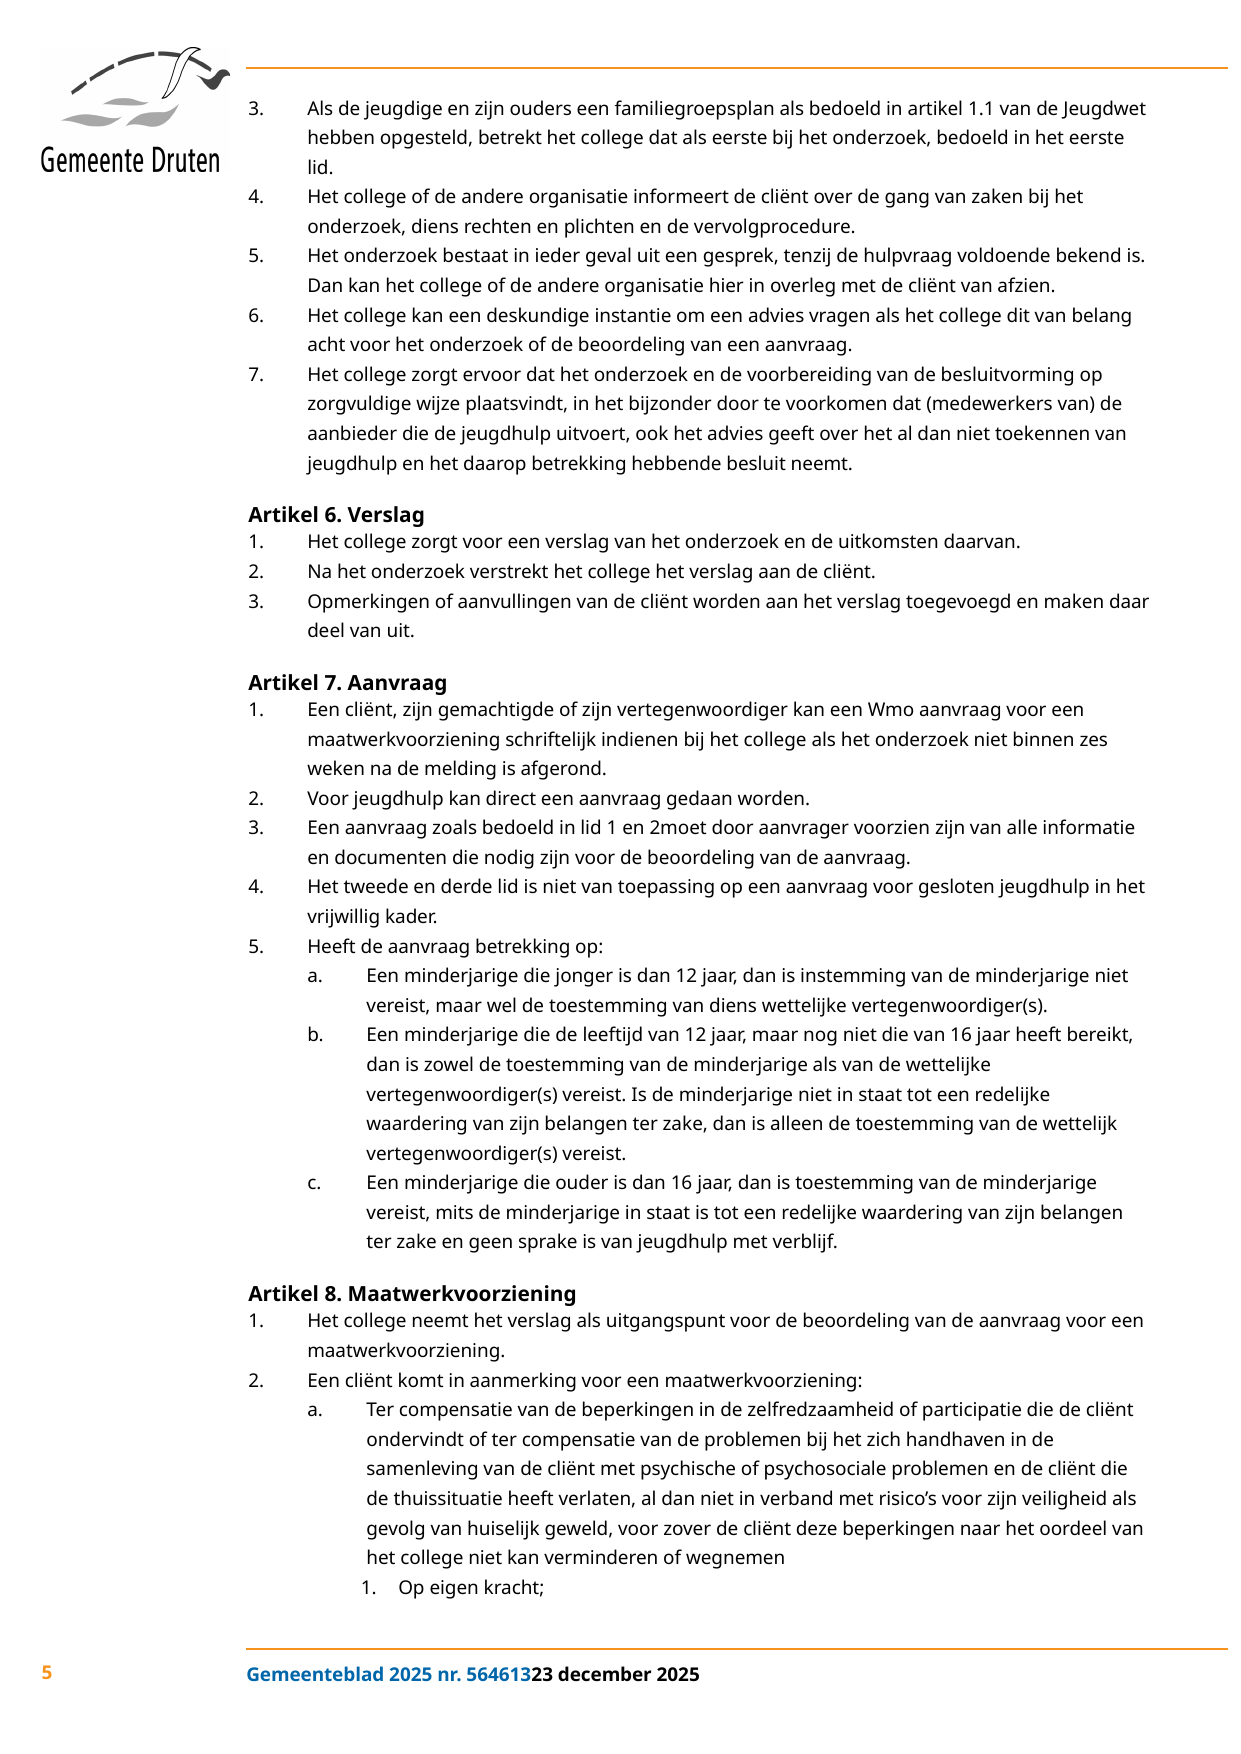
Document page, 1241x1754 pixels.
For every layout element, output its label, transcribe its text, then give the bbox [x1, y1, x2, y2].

list Een cliënt, zijn gemachtigde of zijn vertegenwoordiger kan een Wmo aanvraag voor een maatwerkvoorziening schriftelijk indienen bij het college als het onderzoek niet binnen zes weken na de melding is afgerond. [248, 696, 1152, 781]
list Een minderjarige die jonger is dan 12 jaar, dan is instemming van de minderjarige niet vereist, maar wel de toestemming van diens wettelijke vertegenwoordiger(s). [307, 962, 1152, 1018]
list Opmerkingen of aanvullingen van de cliënt worden aan het verslag toegevoegd en maken daar deel van uit. [248, 588, 1152, 643]
list Het tweede en derde lid is niet van toepassing op een aanvraag voor gesloten jeugdhulp in het vrijwillig kader. [248, 874, 1152, 929]
list Het college zorgt ervoor dat het onderzoek en de voorbereiding van de besluitvorming op zorgvuldige wijze plaatsvindt, in het bijzonder door te voorkomen dat (medewerkers van) de aanbieder die de jeugdhulp uitvoert, ook het advies geeft over het al dan niet toekennen van jeugdhulp en het daarop betrekking hebbende besluit neemt. [248, 361, 1152, 476]
list Voor jeugdhulp kan direct een aanvraag gedaan worden. [248, 785, 1152, 811]
list Het college of de andere organisatie informeert de cliënt over de gang van zaken bij het onderzoek, diens rechten en plichten en de vervolgprocedure. [248, 183, 1152, 239]
list Als de jeugdige en zijn ouders een familiegroepsplan als bedoeld in artikel 1.1 van de Jeugdwet hebben opgesteld, betrekt het college dat als eerste bij het onderzoek, bedoeld in het eerste lid. [248, 95, 1152, 180]
picture [41, 47, 231, 172]
list Een aanvraag zoals bedoeld in lid 1 en 2moet door aanvrager voorzien zijn van alle informatie en documenten die nodig zijn voor de beoordeling van de aanvraag. [248, 814, 1152, 870]
list Een cliënt komt in aanmerking voor een maatwerkvoorziening: [248, 1367, 1152, 1392]
list Een minderjarige die ouder is dan 16 jaar, dan is toestemming van de minderjarige vereist, mits de minderjarige in staat is tot een redelijke waardering van zijn belangen ter zake en geen sprake is van jeugdhulp met verblijf. [307, 1169, 1152, 1254]
list Het college kan een deskundige instantie om een advies vragen als het college dit van belang acht voor het onderzoek of de beoordeling van een aanvraag. [248, 302, 1152, 357]
list Het college zorgt voor een verslag van het onderzoek en de uitkomsten daarvan. [248, 529, 1152, 554]
list Op eigen kracht; [361, 1574, 1152, 1599]
list Het college neemt het verslag als uitgangspunt voor de beoordeling van de aanvraag voor een maatwerkvoorziening. [248, 1308, 1152, 1363]
list Ter compensatie van de beperkingen in de zelfredzaamheid of participatie die de cliënt ondervindt of ter compensatie van de problemen bij het zich handhaven in de samenleving van de cliënt met psychische of psychosociale problemen en de cliënt die de thuissituatie heeft verlaten, al dan niet in verband met risico’s voor zijn veiligheid als gevolg van huiselijk geweld, voor zover de cliënt deze beperkingen naar het oordeel van het college niet kan verminderen of wegnemen [307, 1396, 1152, 1570]
text Artikel 8. Maatwerkvoorziening [248, 1279, 1152, 1308]
list Heeft de aanvraag betrekking op: [248, 933, 1152, 959]
text Artikel 7. Aanvraag [248, 668, 1152, 696]
list Het onderzoek bestaat in ieder geval uit een gesprek, tenzij de hulpvraag voldoende bekend is. Dan kan het college of de andere organisatie hier in overleg met de cliënt van afzien. [248, 243, 1152, 298]
list Na het onderzoek verstrekt het college het verslag aan de cliënt. [248, 558, 1152, 584]
list Een minderjarige die de leeftijd van 12 jaar, maar nog niet die van 16 jaar heeft bereikt, dan is zowel de toestemming van de minderjarige als van de wettelijke vertegenwoordiger(s) vereist. Is de minderjarige niet in staat tot een redelijke waardering van zijn belangen ter zake, dan is alleen de toestemming van de wettelijk vertegenwoordiger(s) vereist. [307, 1022, 1152, 1166]
text Artikel 6. Verslag [248, 500, 1152, 529]
